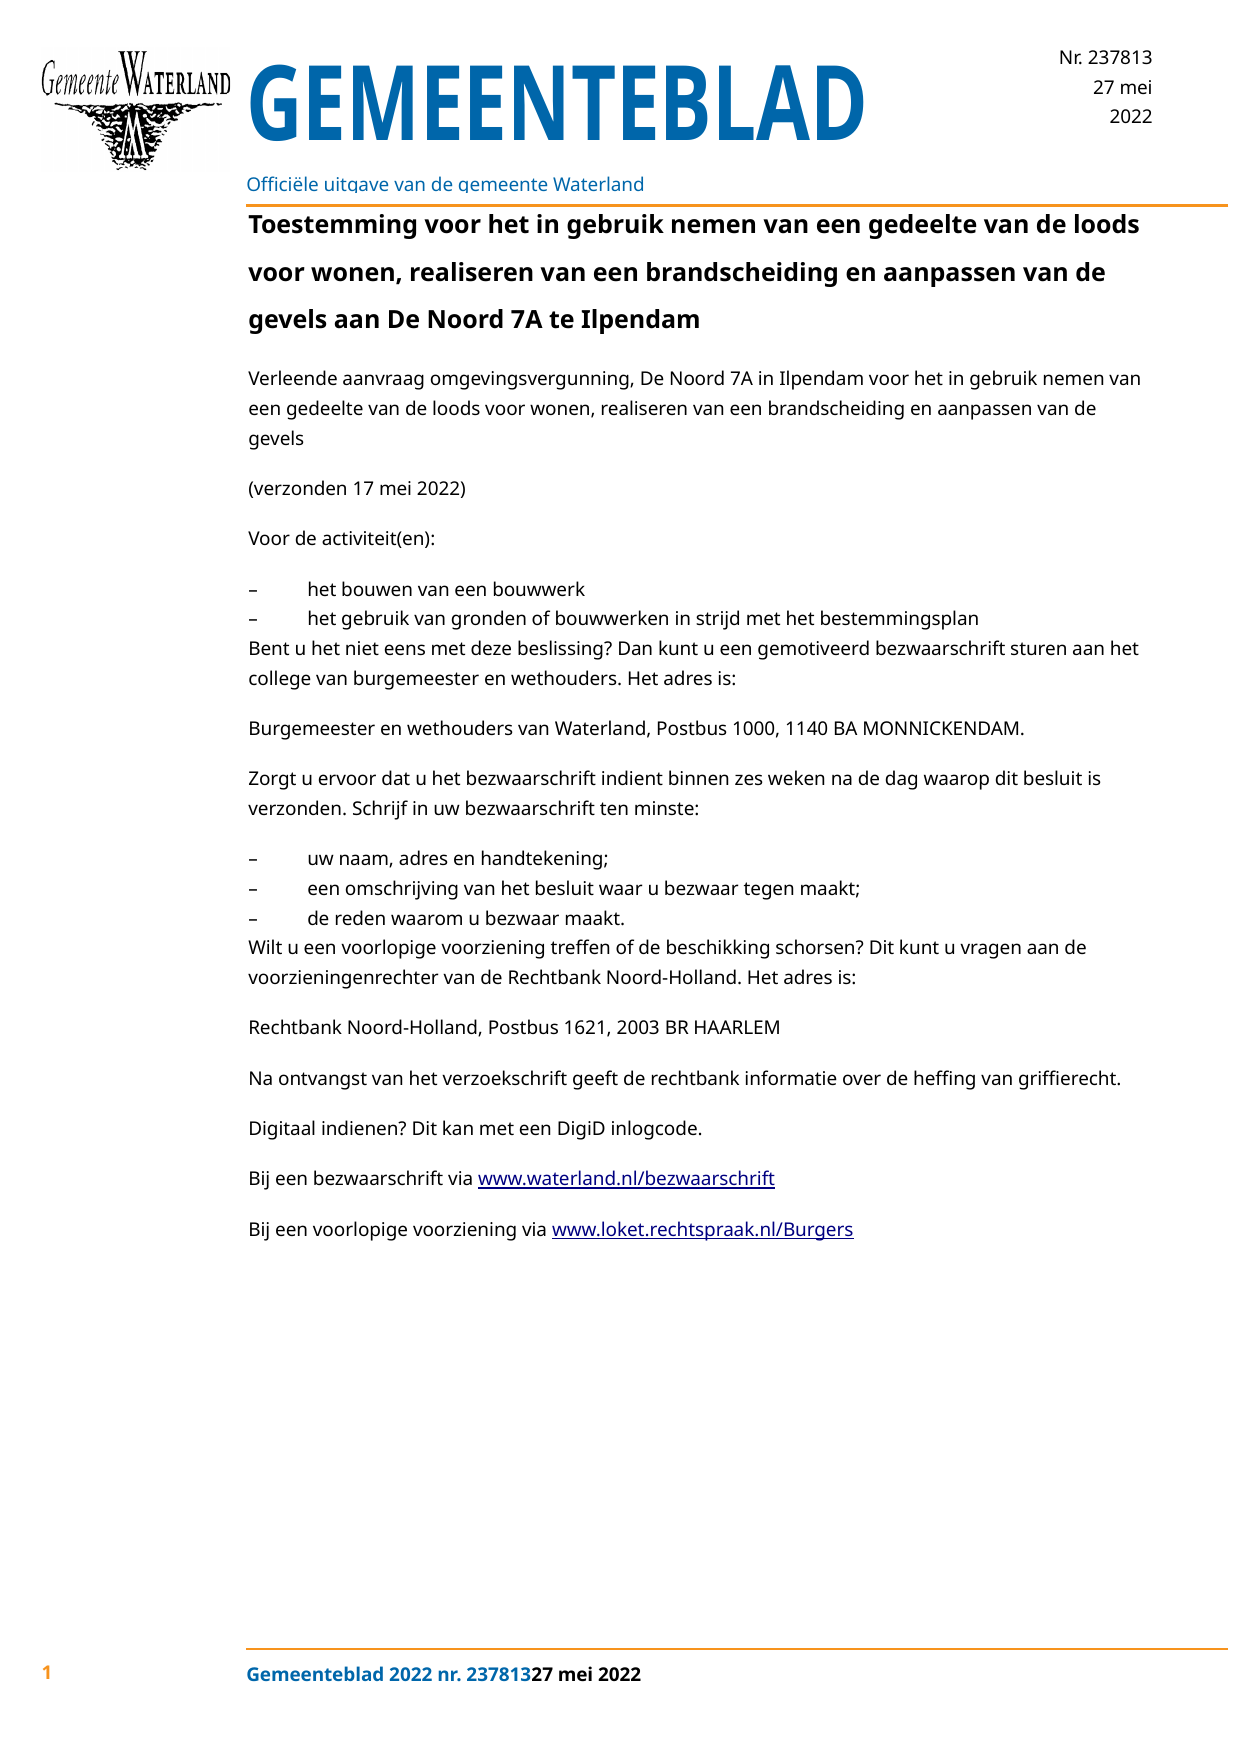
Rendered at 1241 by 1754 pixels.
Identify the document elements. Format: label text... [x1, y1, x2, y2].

list de reden waarom u bezwaar maakt. [248, 905, 1152, 930]
text Zorgt u ervoor dat u het bezwaarschrift indient binnen zes weken na de dag waarop dit besluit is verzonden. Schrijf in uw bezwaarschrift ten minste: [248, 766, 1152, 821]
text Voor de activiteit(en): [248, 526, 1152, 551]
text Na ontvangst van het verzoekschrift geeft de rechtbank informatie over de heffing van griffierecht. [248, 1065, 1152, 1090]
text Toestemming voor het in gebruik nemen van een gedeelte van de loods voor wonen, realiseren van een brandscheiding en aanpassen van de gevels aan De Noord 7A te Ilpendam [248, 207, 1152, 336]
list het bouwen van een bouwwerk [248, 576, 1152, 602]
text Bij een bezwaarschrift via www.waterland.nl/bezwaarschrift [248, 1166, 1152, 1191]
text Rechtbank Noord-Holland, Postbus 1621, 2003 BR HAARLEM [248, 1014, 1152, 1040]
text Burgemeester en wethouders van Waterland, Postbus 1000, 1140 BA MONNICKENDAM. [248, 715, 1152, 741]
text Digitaal indienen? Dit kan met een DigiD inlogcode. [248, 1115, 1152, 1141]
list uw naam, adres en handtekening; [248, 846, 1152, 871]
list een omschrijving van het besluit waar u bezwaar tegen maakt; [248, 875, 1152, 901]
text (verzonden 17 mei 2022) [248, 475, 1152, 501]
text Bij een voorlopige voorziening via www.loket.rechtspraak.nl/Burgers [248, 1216, 1152, 1242]
text Verleende aanvraag omgevingsvergunning, De Noord 7A in Ilpendam voor het in gebruik nemen van een gedeelte van de loods voor wonen, realiseren van een brandscheiding en aanpassen van de gevels [248, 366, 1152, 450]
text Wilt u een voorlopige voorziening treffen of de beschikking schorsen? Dit kunt u vragen aan de voorzieningenrechter van de Rechtbank Noord-Holland. Het adres is: [248, 934, 1152, 989]
list het gebruik van gronden of bouwwerken in strijd met het bestemmingsplan [248, 606, 1152, 631]
picture [41, 47, 231, 172]
text Bent u het niet eens met deze beslissing? Dan kunt u een gemotiveerd bezwaarschrift sturen aan het college van burgemeester en wethouders. Het adres is: [248, 635, 1152, 690]
